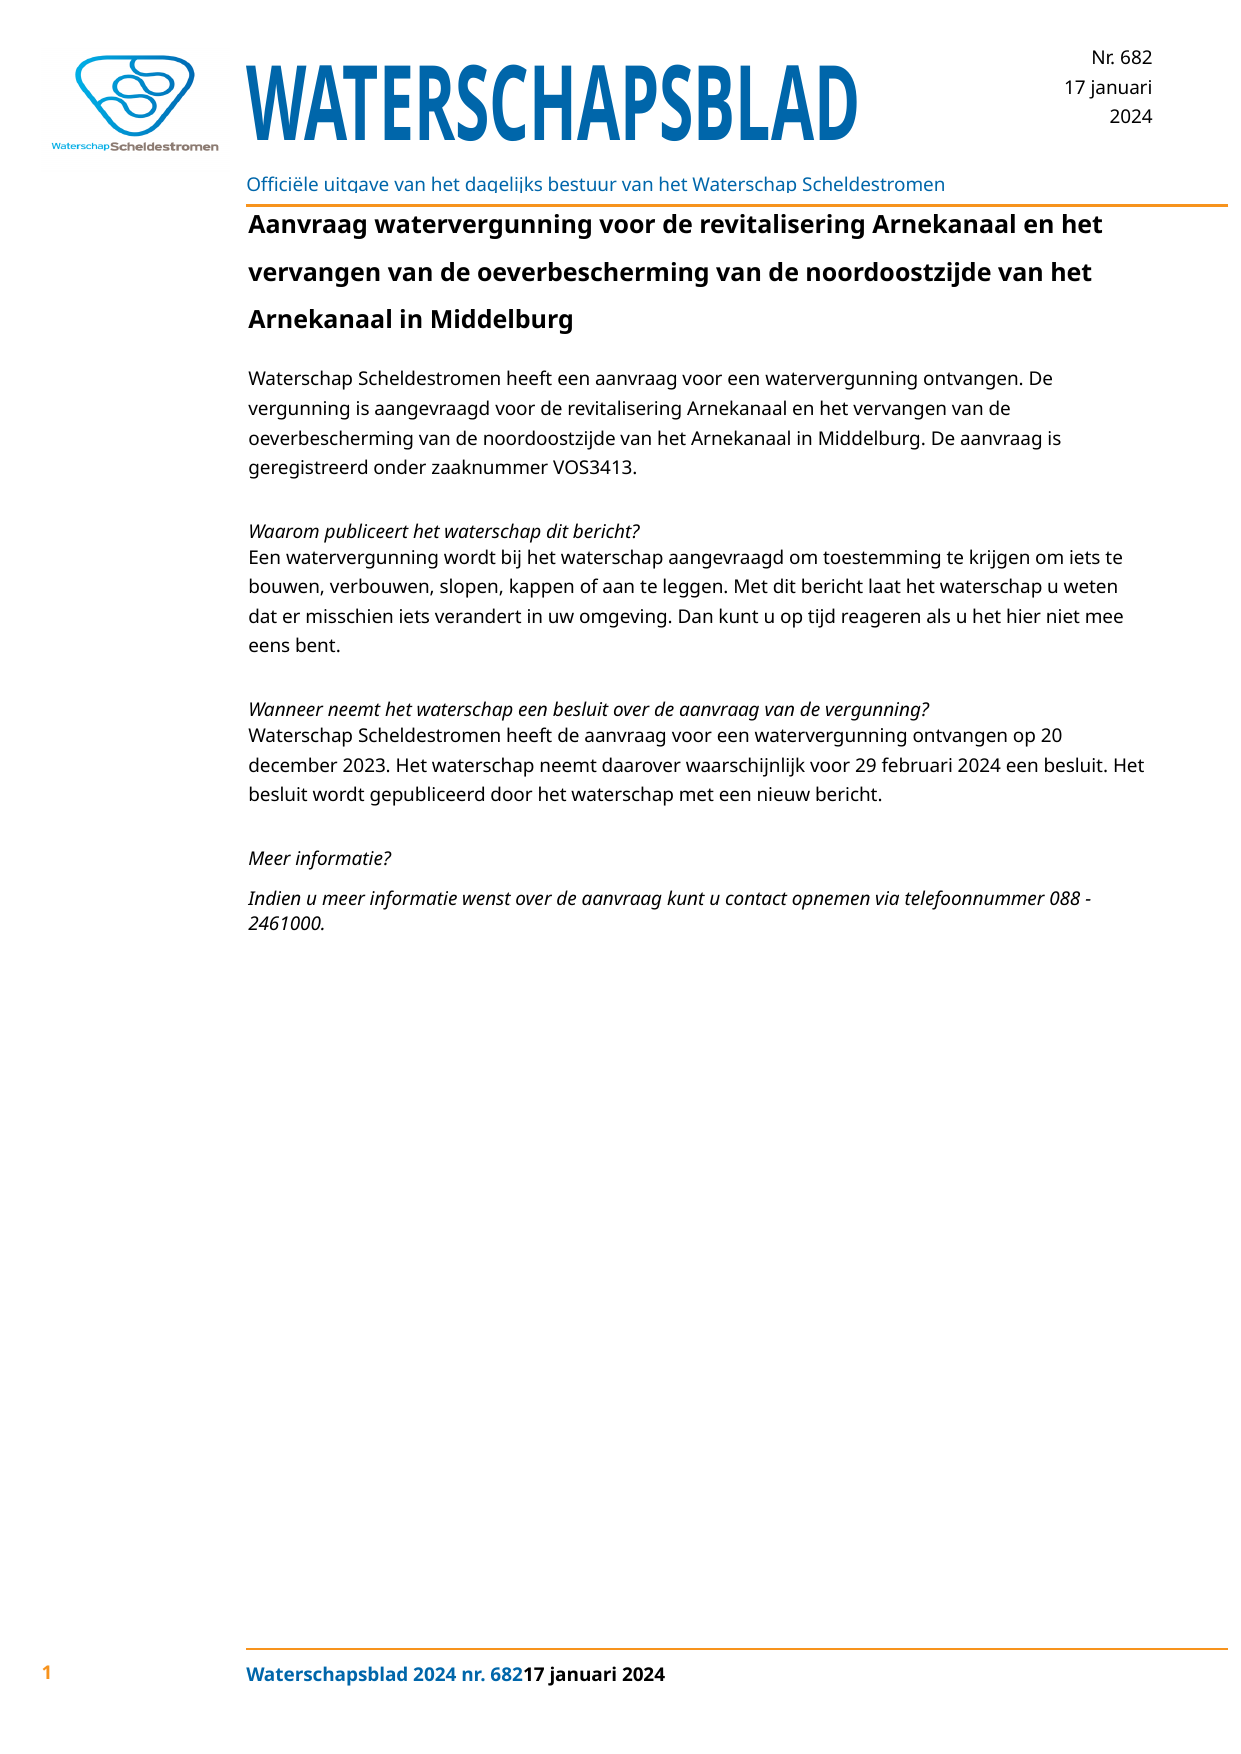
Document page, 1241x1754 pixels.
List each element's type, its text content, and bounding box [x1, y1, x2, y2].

picture [41, 47, 231, 172]
text Waterschap Scheldestromen heeft een aanvraag voor een watervergunning ontvangen. De vergunning is aangevraagd voor de revitalisering Arnekanaal en het vervangen van de oeverbescherming van de noordoostzijde van het Arnekanaal in Middelburg. De aanvraag is geregistreerd onder zaaknummer VOS3413. [248, 366, 1152, 480]
text Aanvraag watervergunning voor de revitalisering Arnekanaal en het vervangen van de oeverbescherming van de noordoostzijde van het Arnekanaal in Middelburg [248, 207, 1152, 336]
text Een watervergunning wordt bij het waterschap aangevraagd om toestemming te krijgen om iets te bouwen, verbouwen, slopen, kappen of aan te leggen. Met dit bericht laat het waterschap u weten dat er misschien iets verandert in uw omgeving. Dan kunt u op tijd reageren als u het hier niet mee eens bent. [248, 544, 1152, 658]
text Waterschap Scheldestromen heeft de aanvraag voor een watervergunning ontvangen op 20 december 2023. Het waterschap neemt daarover waarschijnlijk voor 29 februari 2024 een besluit. Het besluit wordt gepubliceerd door het waterschap met een nieuw bericht. [248, 722, 1152, 807]
text Waarom publiceert het waterschap dit bericht? [248, 518, 1152, 544]
text Indien u meer informatie wenst over de aanvraag kunt u contact opnemen via telefoonnummer 088 - 2461000. [248, 885, 1152, 936]
text Wanneer neemt het waterschap een besluit over de aanvraag van de vergunning? [248, 697, 1152, 722]
text Meer informatie? [248, 846, 1152, 871]
